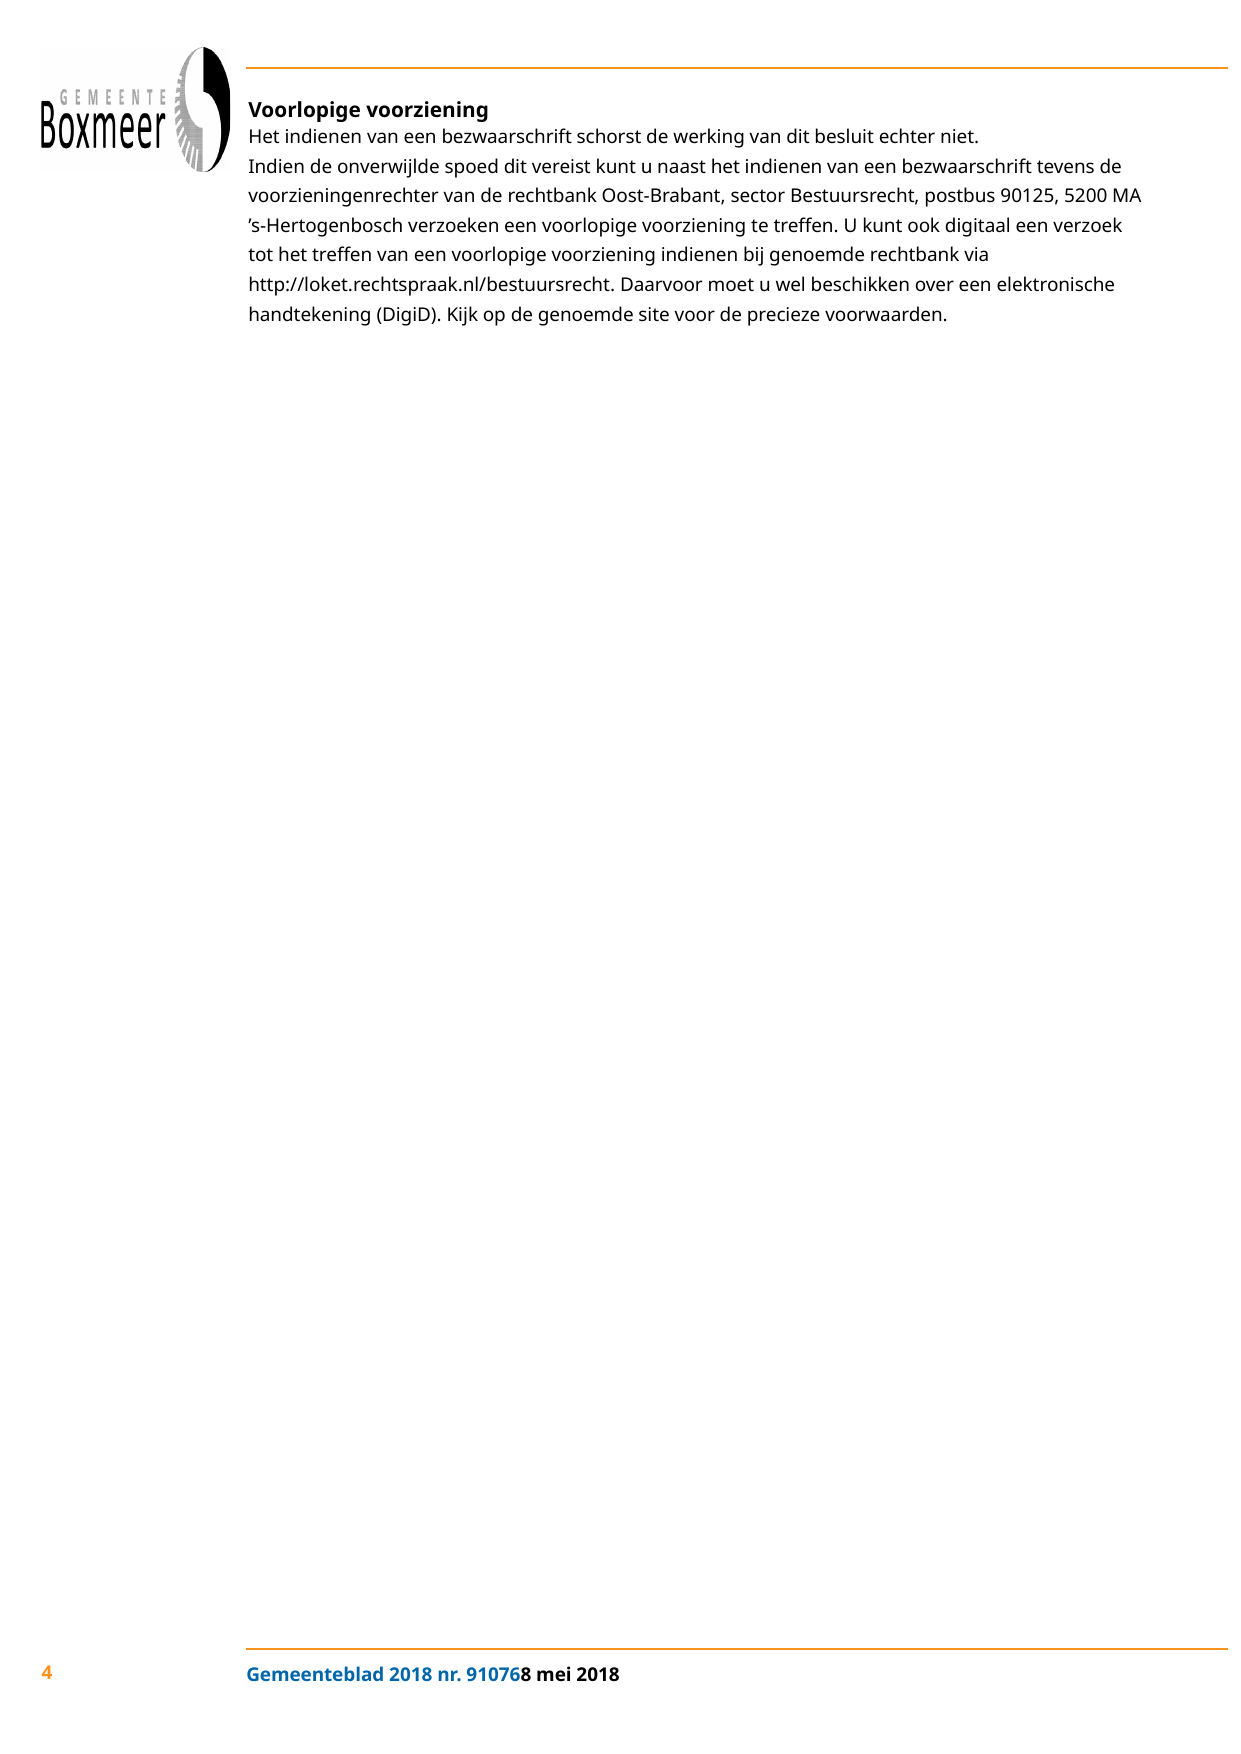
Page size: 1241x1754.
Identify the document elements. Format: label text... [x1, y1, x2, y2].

text Indien de onverwijlde spoed dit vereist kunt u naast het indienen van een bezwaarschrift tevens de voorzieningenrechter van de rechtbank Oost-Brabant, sector Bestuursrecht, postbus 90125, 5200 MA ’s-Hertogenbosch verzoeken een voorlopige voorziening te treffen. U kunt ook digitaal een verzoek tot het treffen van een voorlopige voorziening indienen bij genoemde rechtbank via http://loket.rechtspraak.nl/bestuursrecht. Daarvoor moet u wel beschikken over een elektronische handtekening (DigiD). Kijk op de genoemde site voor de precieze voorwaarden. [248, 153, 1152, 327]
text Voorlopige voorziening [248, 95, 1152, 123]
text Het indienen van een bezwaarschrift schorst de werking van dit besluit echter niet. [248, 123, 1152, 149]
picture [41, 47, 231, 172]
